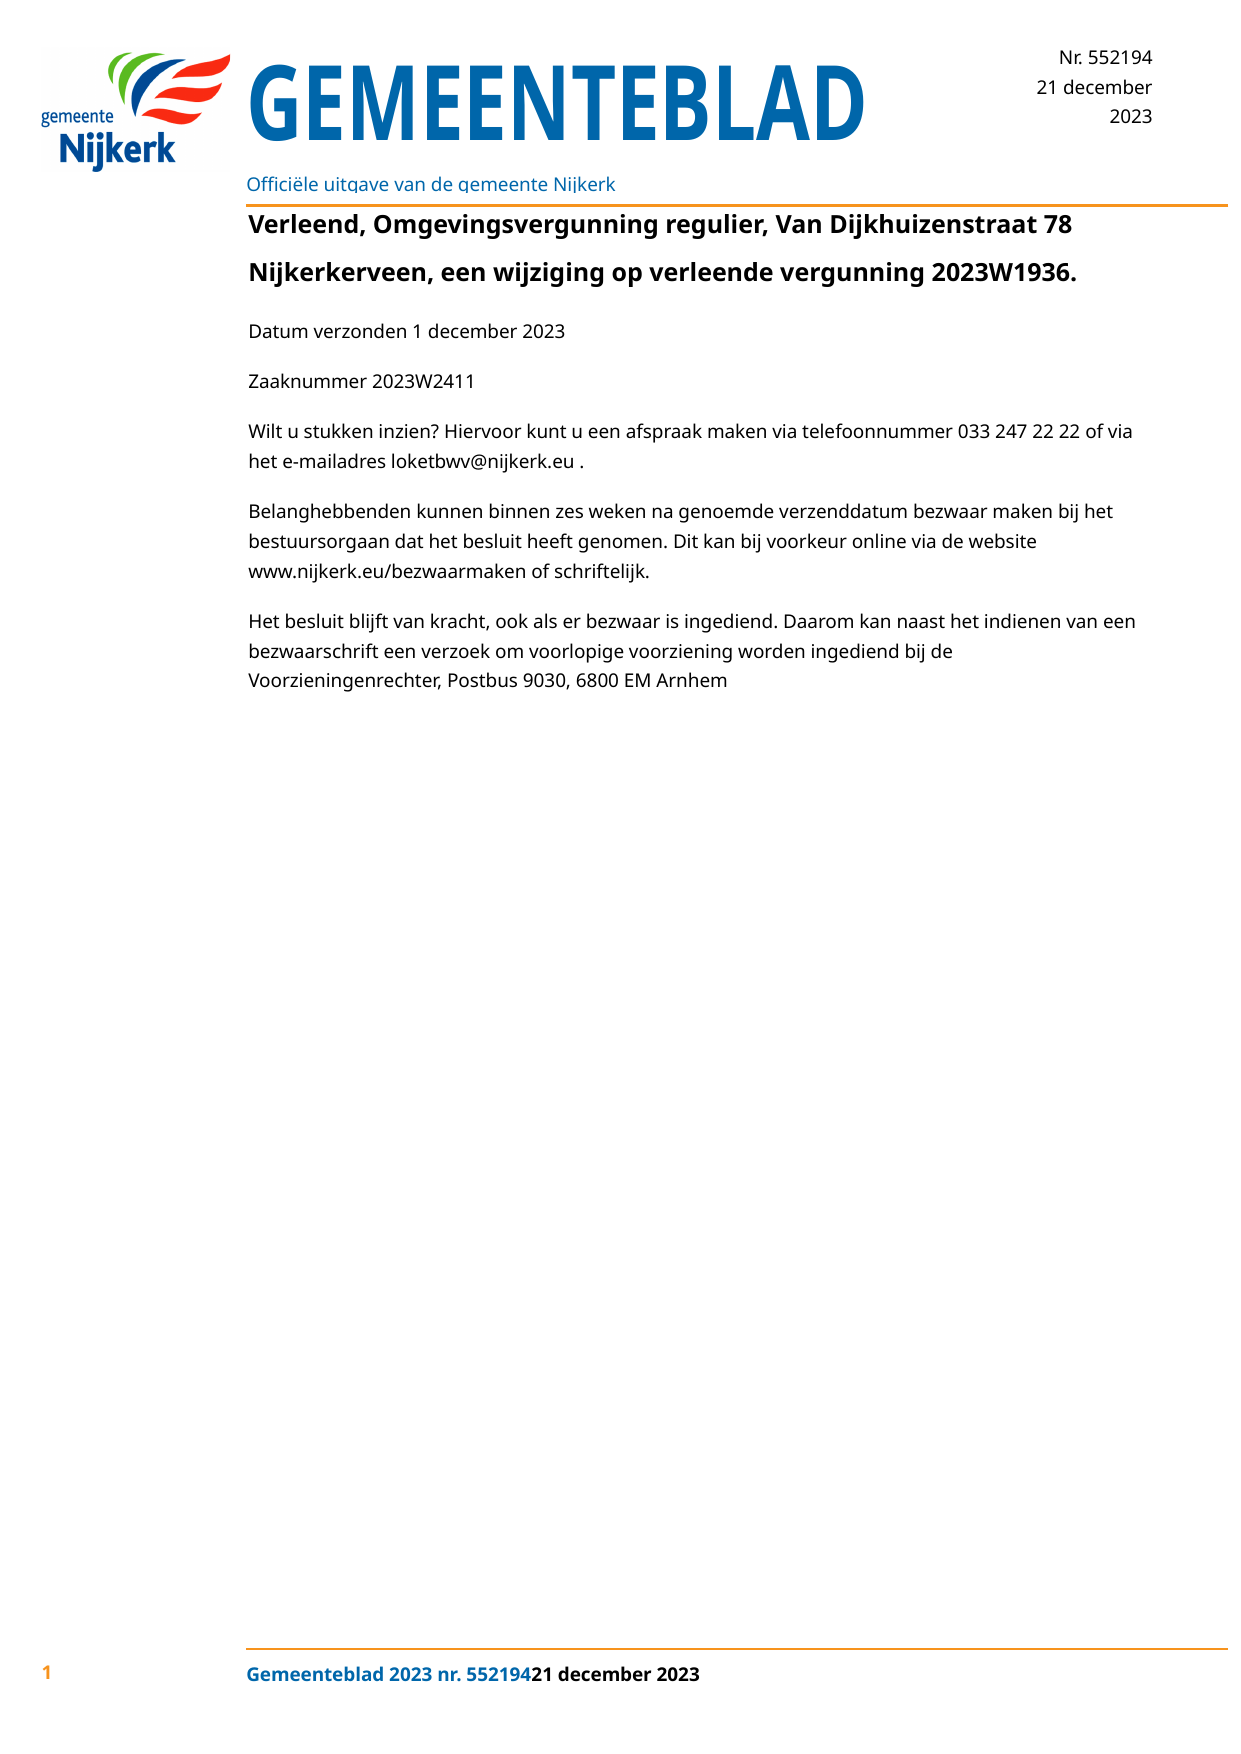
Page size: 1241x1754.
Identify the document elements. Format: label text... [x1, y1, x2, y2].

text Datum verzonden 1 december 2023 [248, 318, 1152, 344]
text Verleend, Omgevingsvergunning regulier, Van Dijkhuizenstraat 78 Nijkerkerveen, een wijziging op verleende vergunning 2023W1936. [248, 207, 1152, 288]
text Het besluit blijft van kracht, ook als er bezwaar is ingediend. Daarom kan naast het indienen van een bezwaarschrift een verzoek om voorlopige voorziening worden ingediend bij de Voorzieningenrechter, Postbus 9030, 6800 EM Arnhem [248, 608, 1152, 693]
text Belanghebbenden kunnen binnen zes weken na genoemde verzenddatum bezwaar maken bij het bestuursorgaan dat het besluit heeft genomen. Dit kan bij voorkeur online via de website www.nijkerk.eu/bezwaarmaken of schriftelijk. [248, 499, 1152, 584]
text Zaaknummer 2023W2411 [248, 368, 1152, 394]
text Wilt u stukken inzien? Hiervoor kunt u een afspraak maken via telefoonnummer 033 247 22 22 of via het e-mailadres loketbwv@nijkerk.eu . [248, 419, 1152, 474]
picture [41, 47, 231, 172]
